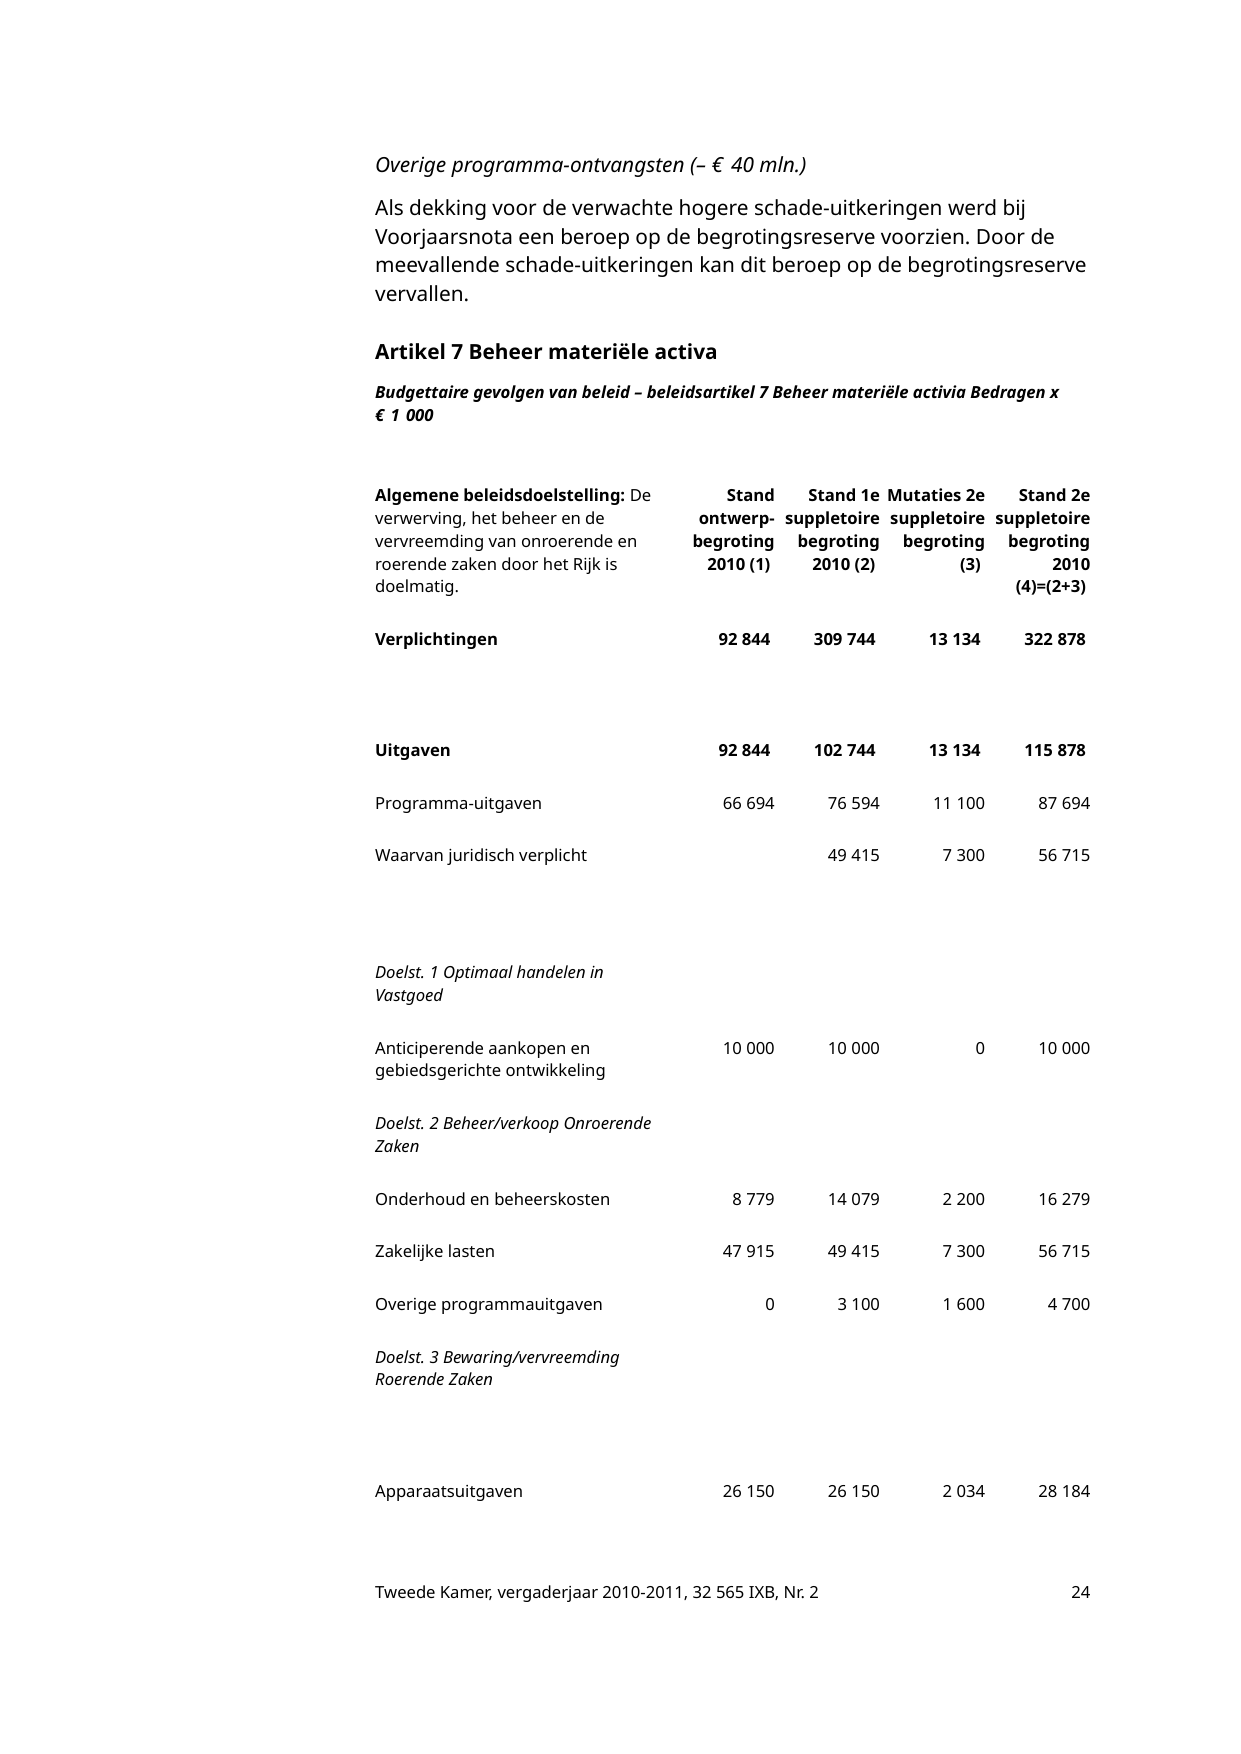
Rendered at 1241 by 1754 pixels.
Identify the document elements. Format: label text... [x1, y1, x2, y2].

table_cell [669, 1345, 774, 1421]
text Budgettaire gevolgen van beleid – beleidsartikel 7 Beheer materiële activia Bedragen x € 1 000 [375, 381, 1090, 426]
table_header Algemene beleidsdoelstelling: De verwerving, het beheer en de vervreemding van onroerende en roerende zaken door het Rijk is doelmatig. [375, 484, 669, 627]
table_cell 10 000 [985, 1036, 1090, 1112]
table_cell [985, 680, 1090, 739]
table_cell 2 034 [880, 1479, 985, 1532]
table_cell [880, 1345, 985, 1421]
table_cell 66 694 [669, 791, 774, 844]
table_cell 115 878 [985, 739, 1090, 791]
table_cell 76 594 [775, 791, 880, 844]
table_cell [669, 1421, 774, 1479]
table_cell [880, 1112, 985, 1187]
text Overige programma-ontvangsten (– € 40 mln.) [375, 150, 1090, 178]
table_cell [775, 903, 880, 961]
table_cell Uitgaven [375, 739, 669, 791]
table_header Stand 1e suppletoire begroting 2010 (2) [775, 484, 880, 627]
table_cell 47 915 [669, 1240, 774, 1293]
table_header Mutaties 2e suppletoire begroting (3) [880, 484, 985, 627]
table_cell 56 715 [985, 844, 1090, 902]
table_header Stand 2e suppletoire begroting 2010 (4)=(2+3) [985, 484, 1090, 627]
table_cell [669, 903, 774, 961]
table_cell 309 744 [775, 628, 880, 680]
table_cell 14 079 [775, 1187, 880, 1240]
table_cell Doelst. 3 Bewaring/vervreemding Roerende Zaken [375, 1345, 669, 1421]
table_cell 7 300 [880, 844, 985, 902]
table_cell 26 150 [669, 1479, 774, 1532]
table_cell [880, 961, 985, 1036]
table_cell 49 415 [775, 1240, 880, 1293]
table_cell [880, 903, 985, 961]
table_cell 0 [669, 1293, 774, 1345]
table_cell [775, 961, 880, 1036]
table_cell [775, 1421, 880, 1479]
table_cell 10 000 [775, 1036, 880, 1112]
table_cell [880, 680, 985, 739]
table_cell [375, 903, 669, 961]
table_cell 4 700 [985, 1293, 1090, 1345]
table_cell Verplichtingen [375, 628, 669, 680]
table_cell 0 [880, 1036, 985, 1112]
table_cell [985, 903, 1090, 961]
table_cell 13 134 [880, 628, 985, 680]
table_cell [985, 961, 1090, 1036]
table_cell Onderhoud en beheerskosten [375, 1187, 669, 1240]
table_cell 16 279 [985, 1187, 1090, 1240]
table_cell [775, 1112, 880, 1187]
table_cell 13 134 [880, 739, 985, 791]
table_cell [669, 844, 774, 902]
table_cell 92 844 [669, 739, 774, 791]
table_cell Apparaatsuitgaven [375, 1479, 669, 1532]
table_cell 3 100 [775, 1293, 880, 1345]
table_cell 11 100 [880, 791, 985, 844]
table_cell [985, 1421, 1090, 1479]
table_cell [775, 1345, 880, 1421]
table_cell Anticiperende aankopen en gebiedsgerichte ontwikkeling [375, 1036, 669, 1112]
table_cell [669, 1112, 774, 1187]
table_cell [775, 680, 880, 739]
table_cell 49 415 [775, 844, 880, 902]
table_cell 7 300 [880, 1240, 985, 1293]
table_cell 87 694 [985, 791, 1090, 844]
table_cell Doelst. 1 Optimaal handelen in Vastgoed [375, 961, 669, 1036]
table_cell 2 200 [880, 1187, 985, 1240]
table_cell [375, 680, 669, 739]
table_cell Zakelijke lasten [375, 1240, 669, 1293]
table_cell Waarvan juridisch verplicht [375, 844, 669, 902]
table_cell [985, 1112, 1090, 1187]
table_cell 102 744 [775, 739, 880, 791]
table_cell [880, 1421, 985, 1479]
table_header Stand ontwerp- begroting 2010 (1) [669, 484, 774, 627]
table_cell [375, 1421, 669, 1479]
table_cell 92 844 [669, 628, 774, 680]
table_cell Programma-uitgaven [375, 791, 669, 844]
table_cell 1 600 [880, 1293, 985, 1345]
table_cell 8 779 [669, 1187, 774, 1240]
table_cell 56 715 [985, 1240, 1090, 1293]
table_cell Overige programmauitgaven [375, 1293, 669, 1345]
table_cell 10 000 [669, 1036, 774, 1112]
table_cell [985, 1345, 1090, 1421]
table_cell 26 150 [775, 1479, 880, 1532]
table_cell [669, 680, 774, 739]
table_cell Doelst. 2 Beheer/verkoop Onroerende Zaken [375, 1112, 669, 1187]
table_cell [669, 961, 774, 1036]
table_cell 322 878 [985, 628, 1090, 680]
table_cell 28 184 [985, 1479, 1090, 1532]
text Als dekking voor de verwachte hogere schade-uitkeringen werd bij Voorjaarsnota een beroep op de begrotingsreserve voorzien. Door de meevallende schade-uitkeringen kan dit beroep op de begrotingsreserve vervallen. [375, 193, 1090, 307]
text Artikel 7 Beheer materiële activa [375, 337, 1090, 366]
